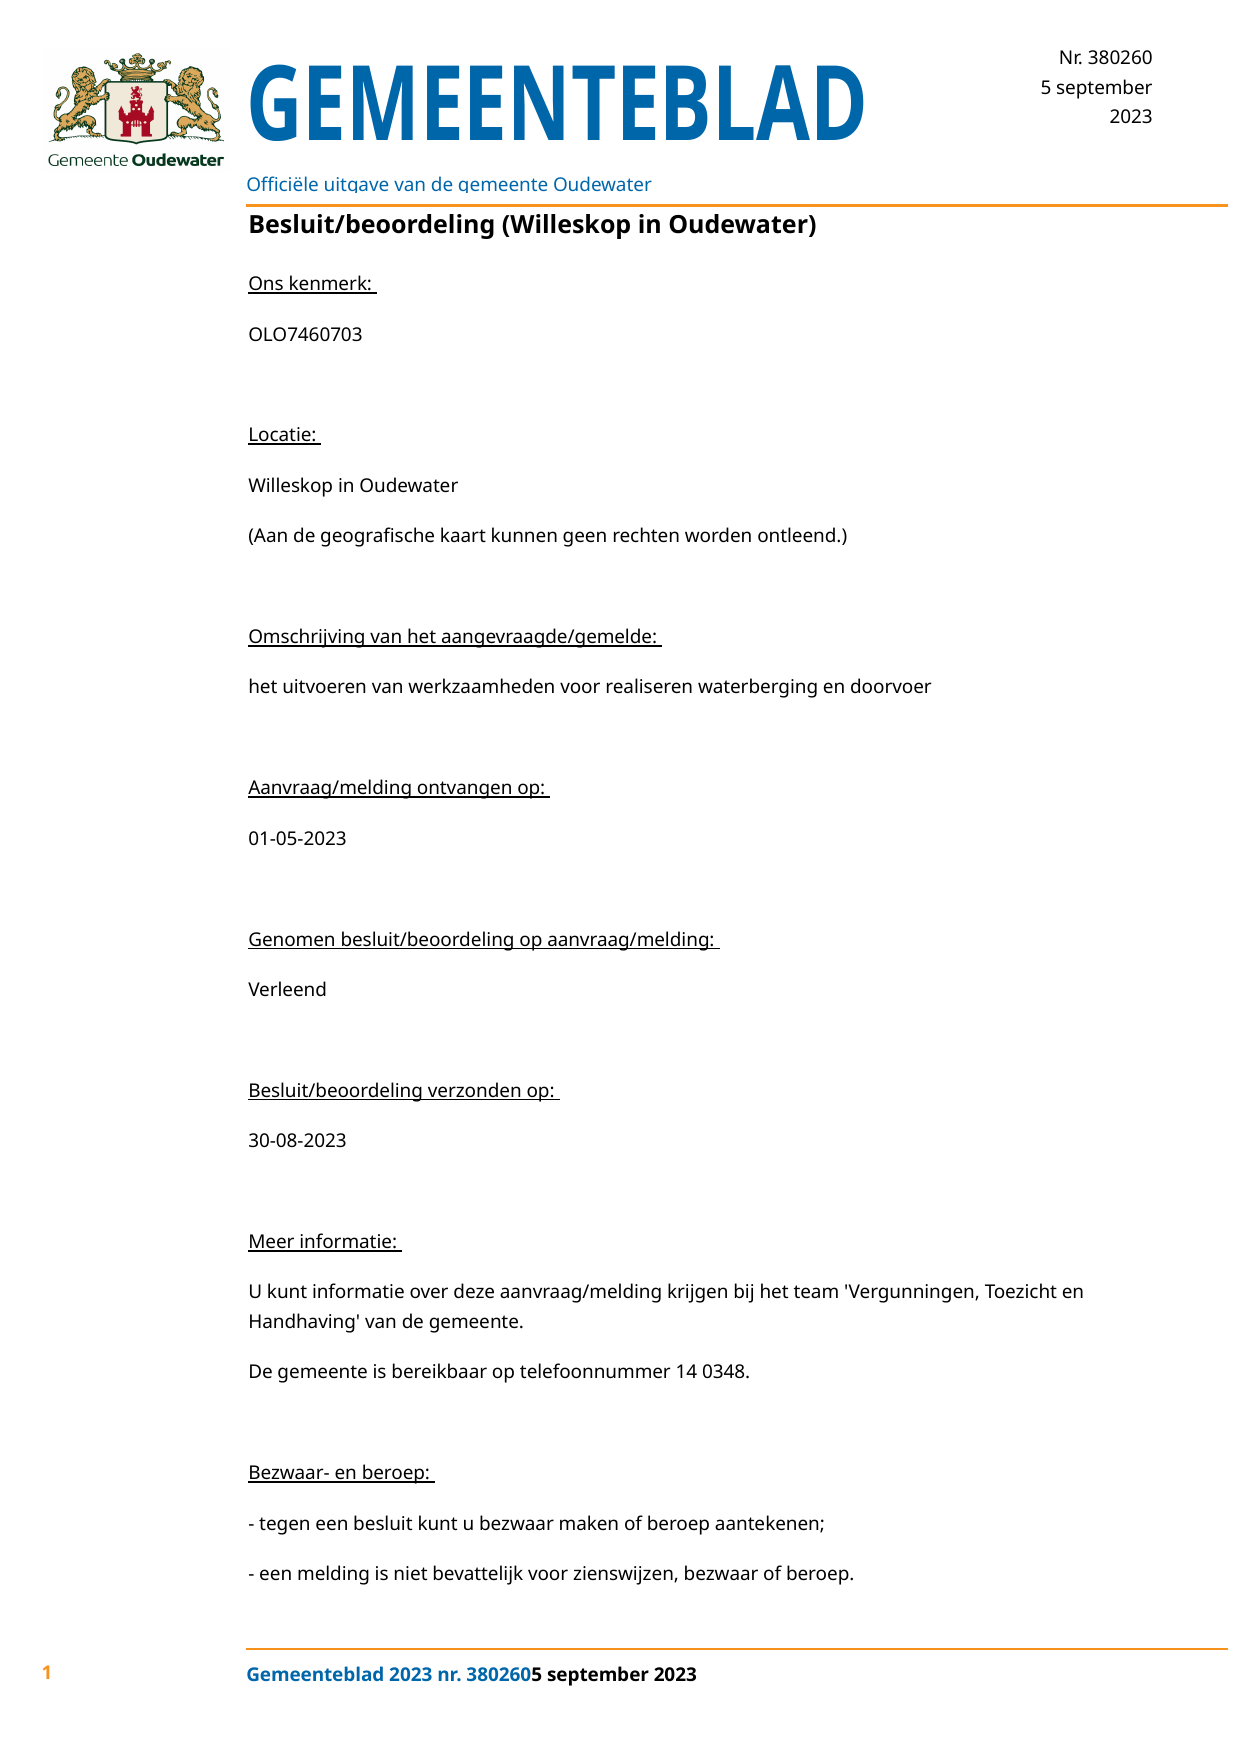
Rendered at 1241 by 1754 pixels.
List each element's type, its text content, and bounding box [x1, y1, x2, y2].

text - een melding is niet bevattelijk voor zienswijzen, bezwaar of beroep. [248, 1560, 1152, 1586]
text Locatie: [248, 422, 1152, 447]
text Aanvraag/melding ontvangen op: [248, 774, 1152, 800]
text Ons kenmerk: [248, 270, 1152, 296]
text Genomen besluit/beoordeling op aanvraag/melding: [248, 926, 1152, 951]
text 30-08-2023 [248, 1127, 1152, 1153]
text U kunt informatie over deze aanvraag/melding krijgen bij het team 'Vergunningen, Toezicht en Handhaving' van de gemeente. [248, 1279, 1152, 1334]
text De gemeente is bereikbaar op telefoonnummer 14 0348. [248, 1359, 1152, 1384]
text 01-05-2023 [248, 825, 1152, 851]
text (Aan de geografische kaart kunnen geen rechten worden ontleend.) [248, 522, 1152, 548]
text Willeskop in Oudewater [248, 472, 1152, 498]
text - tegen een besluit kunt u bezwaar maken of beroep aantekenen; [248, 1510, 1152, 1536]
text Bezwaar- en beroep: [248, 1459, 1152, 1485]
picture [41, 47, 231, 172]
text OLO7460703 [248, 321, 1152, 346]
text Besluit/beoordeling verzonden op: [248, 1077, 1152, 1103]
text Meer informatie: [248, 1228, 1152, 1254]
text het uitvoeren van werkzaamheden voor realiseren waterberging en doorvoer [248, 674, 1152, 699]
text Omschrijving van het aangevraagde/gemelde: [248, 623, 1152, 649]
text Verleend [248, 976, 1152, 1002]
text Besluit/beoordeling (Willeskop in Oudewater) [248, 207, 1152, 241]
